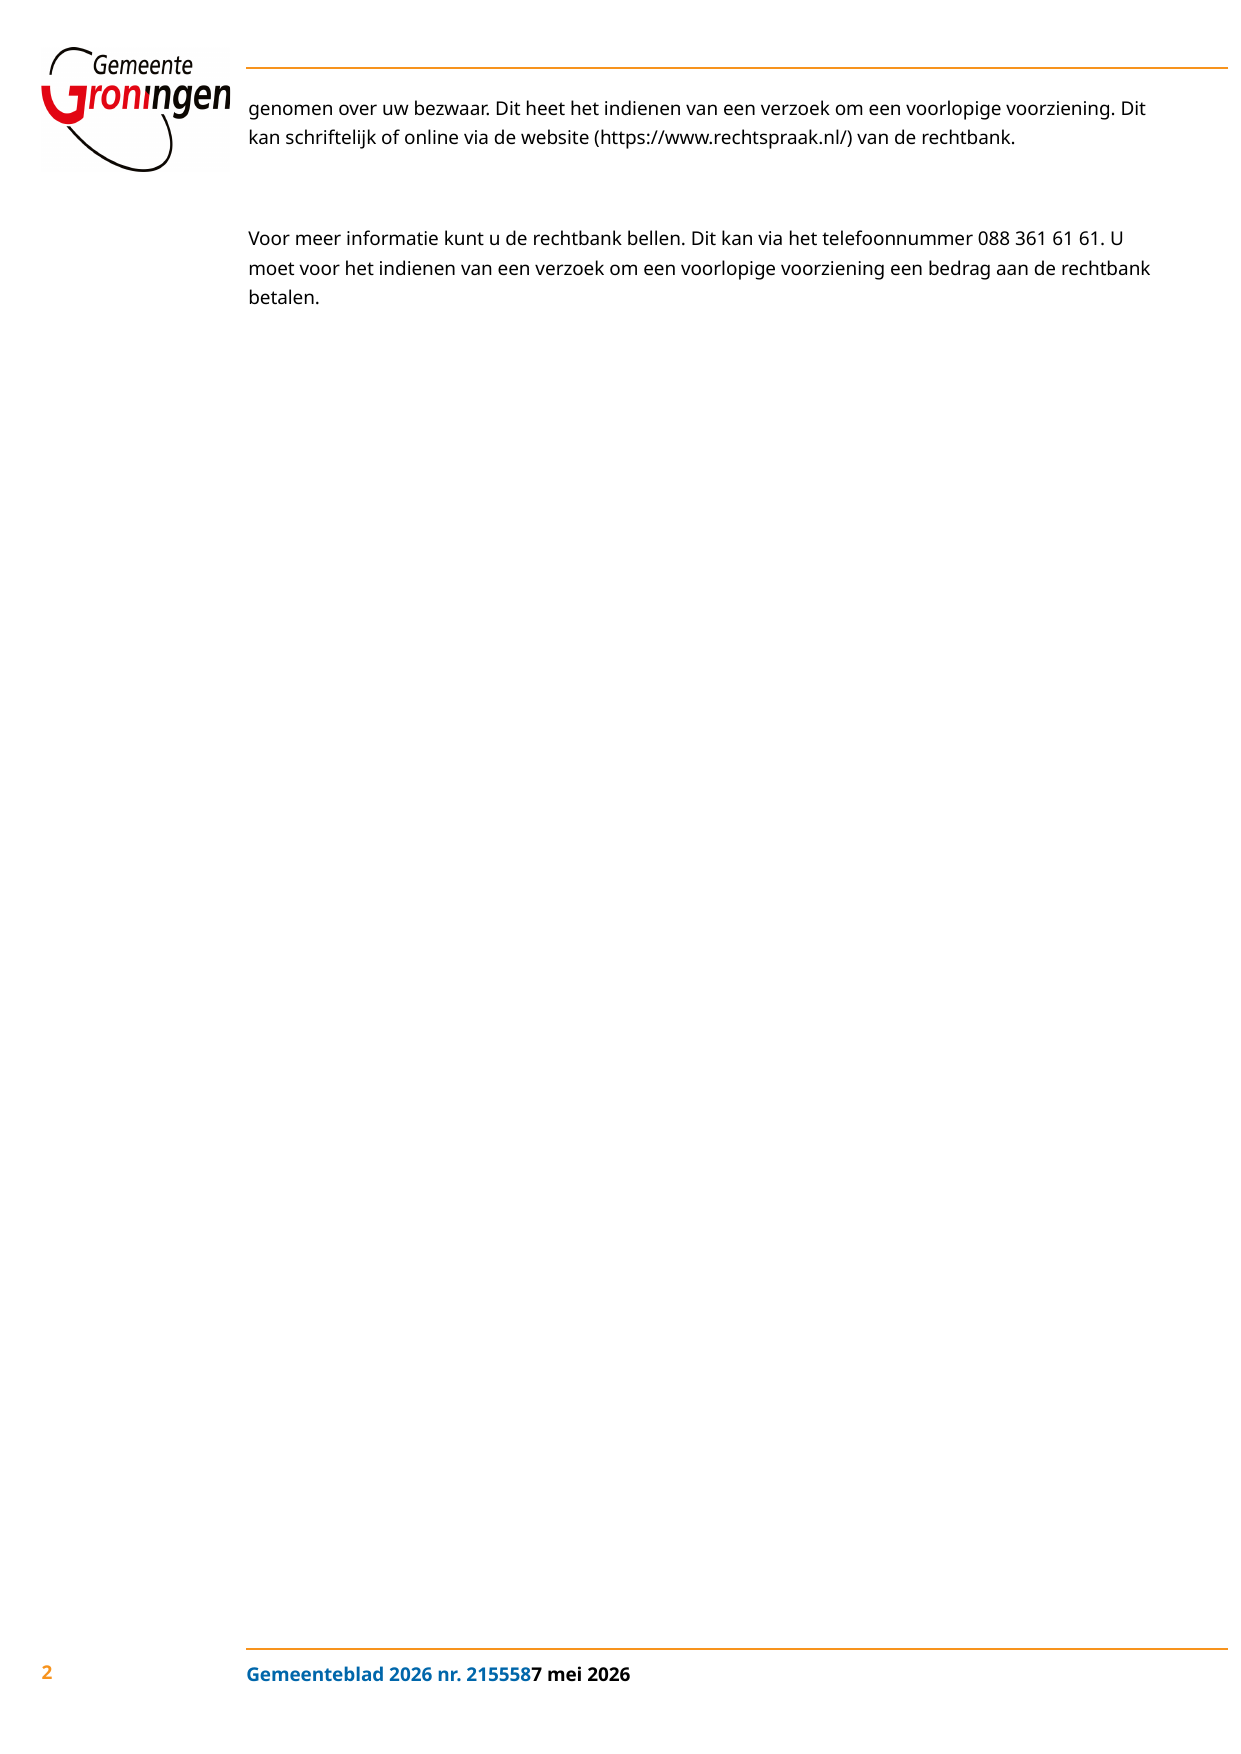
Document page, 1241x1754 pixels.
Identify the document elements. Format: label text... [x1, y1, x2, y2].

text genomen over uw bezwaar. Dit heet het indienen van een verzoek om een voorlopige voorziening. Dit kan schriftelijk of online via de website (https://www.rechtspraak.nl/) van de rechtbank. [248, 95, 1152, 150]
picture [41, 47, 231, 172]
text Voor meer informatie kunt u de rechtbank bellen. Dit kan via het telefoonnummer 088 361 61 61. U moet voor het indienen van een verzoek om een voorlopige voorziening een bedrag aan de rechtbank betalen. [248, 225, 1152, 310]
